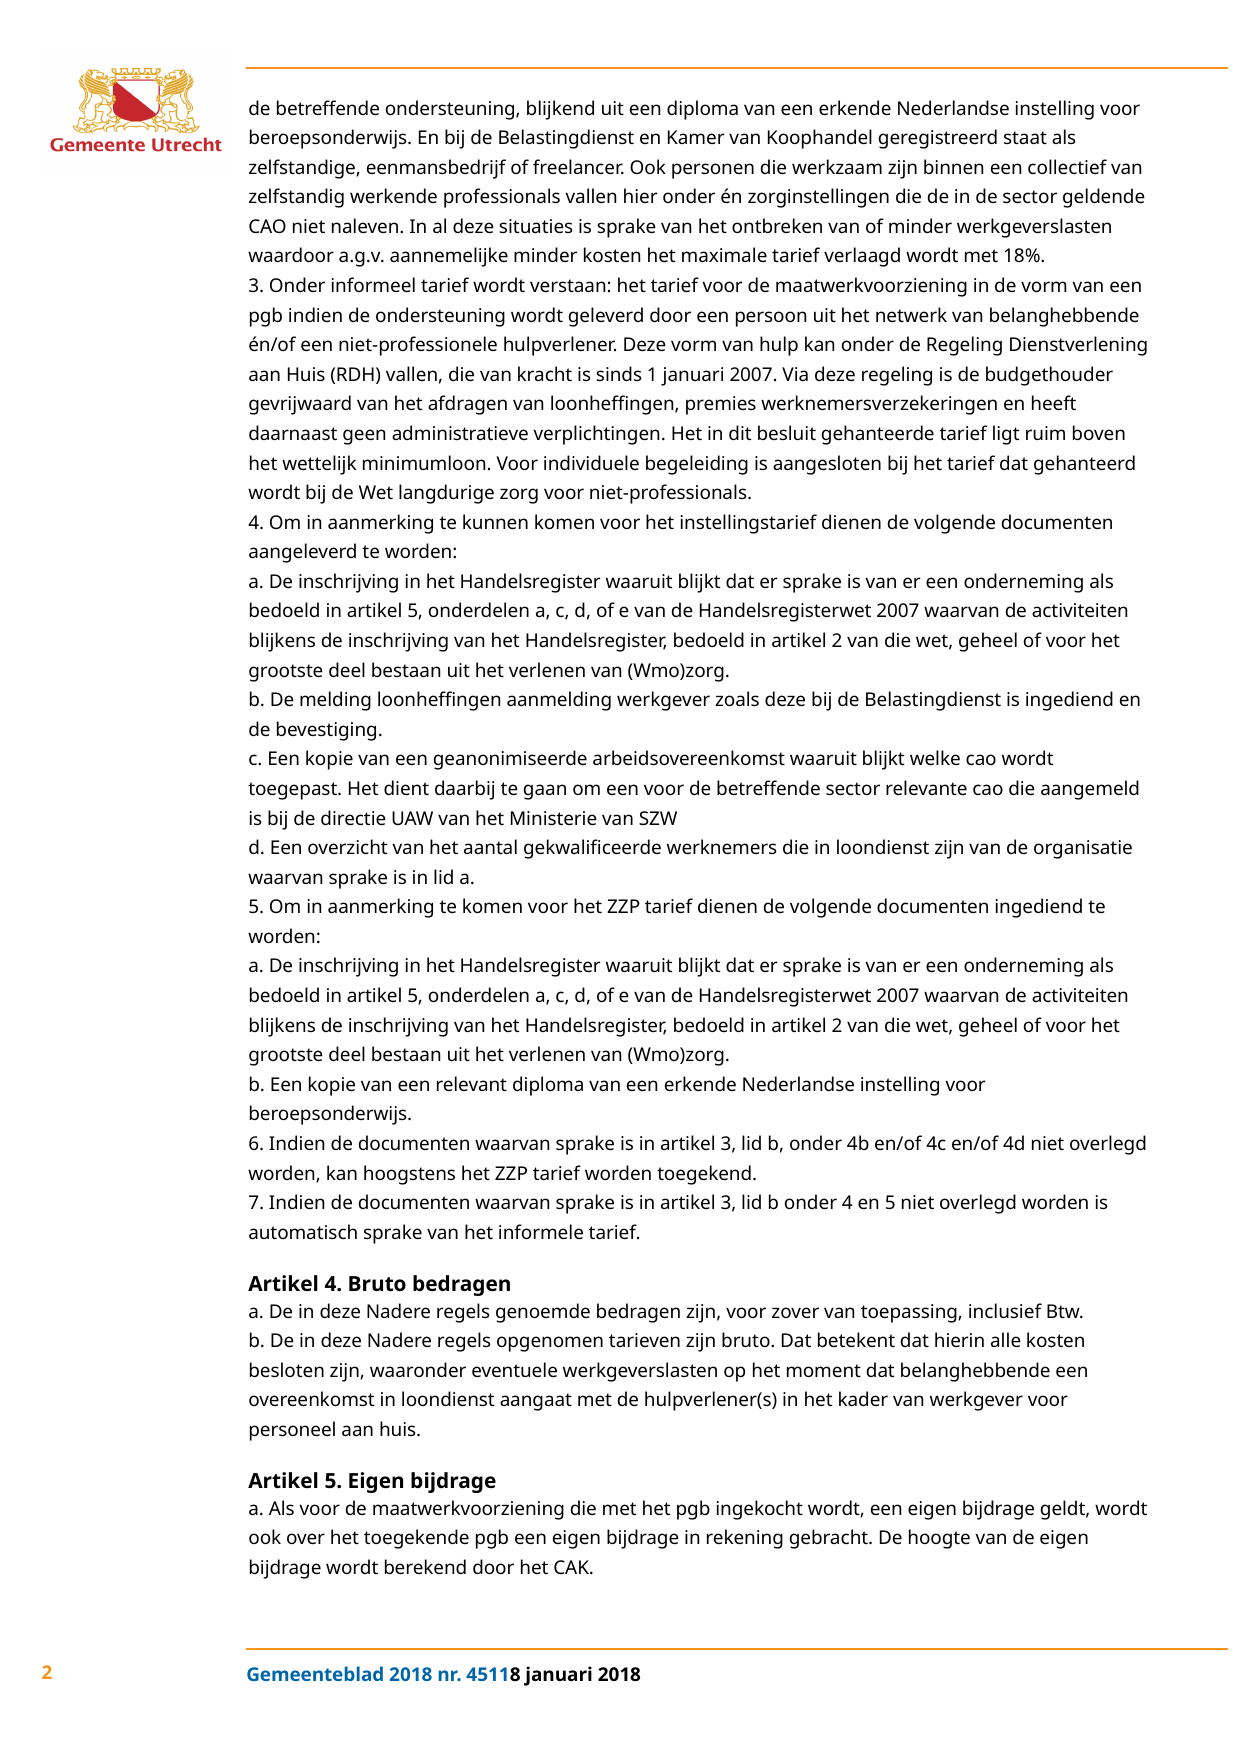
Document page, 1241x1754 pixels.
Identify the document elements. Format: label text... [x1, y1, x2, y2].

text 4. Om in aanmerking te kunnen komen voor het instellingstarief dienen de volgende documenten aangeleverd te worden: [248, 509, 1152, 564]
text a. De in deze Nadere regels genoemde bedragen zijn, voor zover van toepassing, inclusief Btw. [248, 1298, 1152, 1323]
text c. Een kopie van een geanonimiseerde arbeidsovereenkomst waaruit blijkt welke cao wordt toegepast. Het dient daarbij te gaan om een voor de betreffende sector relevante cao die aangemeld is bij de directie UAW van het Ministerie van SZW [248, 746, 1152, 831]
picture [41, 47, 231, 172]
text 5. Om in aanmerking te komen voor het ZZP tarief dienen de volgende documenten ingediend te worden: [248, 893, 1152, 949]
text a. Als voor de maatwerkvoorziening die met het pgb ingekocht wordt, een eigen bijdrage geldt, wordt ook over het toegekende pgb een eigen bijdrage in rekening gebracht. De hoogte van de eigen bijdrage wordt berekend door het CAK. [248, 1495, 1152, 1580]
text a. De inschrijving in het Handelsregister waaruit blijkt dat er sprake is van er een onderneming als bedoeld in artikel 5, onderdelen a, c, d, of e van de Handelsregisterwet 2007 waarvan de activiteiten blijkens de inschrijving van het Handelsregister, bedoeld in artikel 2 van die wet, geheel of voor het grootste deel bestaan uit het verlenen van (Wmo)zorg. [248, 953, 1152, 1067]
text 3. Onder informeel tarief wordt verstaan: het tarief voor de maatwerkvoorziening in de vorm van een pgb indien de ondersteuning wordt geleverd door een persoon uit het netwerk van belanghebbende én/of een niet-professionele hulpverlener. Deze vorm van hulp kan onder de Regeling Dienstverlening aan Huis (RDH) vallen, die van kracht is sinds 1 januari 2007. Via deze regeling is de budgethouder gevrijwaard van het afdragen van loonheffingen, premies werknemersverzekeringen en heeft daarnaast geen administratieve verplichtingen. Het in dit besluit gehanteerde tarief ligt ruim boven het wettelijk minimumloon. Voor individuele begeleiding is aangesloten bij het tarief dat gehanteerd wordt bij de Wet langdurige zorg voor niet-professionals. [248, 272, 1152, 505]
text Artikel 4. Bruto bedragen [248, 1269, 1152, 1298]
text Artikel 5. Eigen bijdrage [248, 1467, 1152, 1495]
text de betreffende ondersteuning, blijkend uit een diploma van een erkende Nederlandse instelling voor beroepsonderwijs. En bij de Belastingdienst en Kamer van Koophandel geregistreerd staat als zelfstandige, eenmansbedrijf of freelancer. Ook personen die werkzaam zijn binnen een collectief van zelfstandig werkende professionals vallen hier onder én zorginstellingen die de in de sector geldende CAO niet naleven. In al deze situaties is sprake van het ontbreken van of minder werkgeverslasten waardoor a.g.v. aannemelijke minder kosten het maximale tarief verlaagd wordt met 18%. [248, 95, 1152, 268]
text b. De melding loonheffingen aanmelding werkgever zoals deze bij de Belastingdienst is ingediend en de bevestiging. [248, 686, 1152, 742]
text a. De inschrijving in het Handelsregister waaruit blijkt dat er sprake is van er een onderneming als bedoeld in artikel 5, onderdelen a, c, d, of e van de Handelsregisterwet 2007 waarvan de activiteiten blijkens de inschrijving van het Handelsregister, bedoeld in artikel 2 van die wet, geheel of voor het grootste deel bestaan uit het verlenen van (Wmo)zorg. [248, 568, 1152, 683]
text d. Een overzicht van het aantal gekwalificeerde werknemers die in loondienst zijn van de organisatie waarvan sprake is in lid a. [248, 834, 1152, 890]
text b. Een kopie van een relevant diploma van een erkende Nederlandse instelling voor beroepsonderwijs. [248, 1071, 1152, 1126]
text 7. Indien de documenten waarvan sprake is in artikel 3, lid b onder 4 en 5 niet overlegd worden is automatisch sprake van het informele tarief. [248, 1189, 1152, 1245]
text b. De in deze Nadere regels opgenomen tarieven zijn bruto. Dat betekent dat hierin alle kosten besloten zijn, waaronder eventuele werkgeverslasten op het moment dat belanghebbende een overeenkomst in loondienst aangaat met de hulpverlener(s) in het kader van werkgever voor personeel aan huis. [248, 1327, 1152, 1442]
text 6. Indien de documenten waarvan sprake is in artikel 3, lid b, onder 4b en/of 4c en/of 4d niet overlegd worden, kan hoogstens het ZZP tarief worden toegekend. [248, 1130, 1152, 1186]
